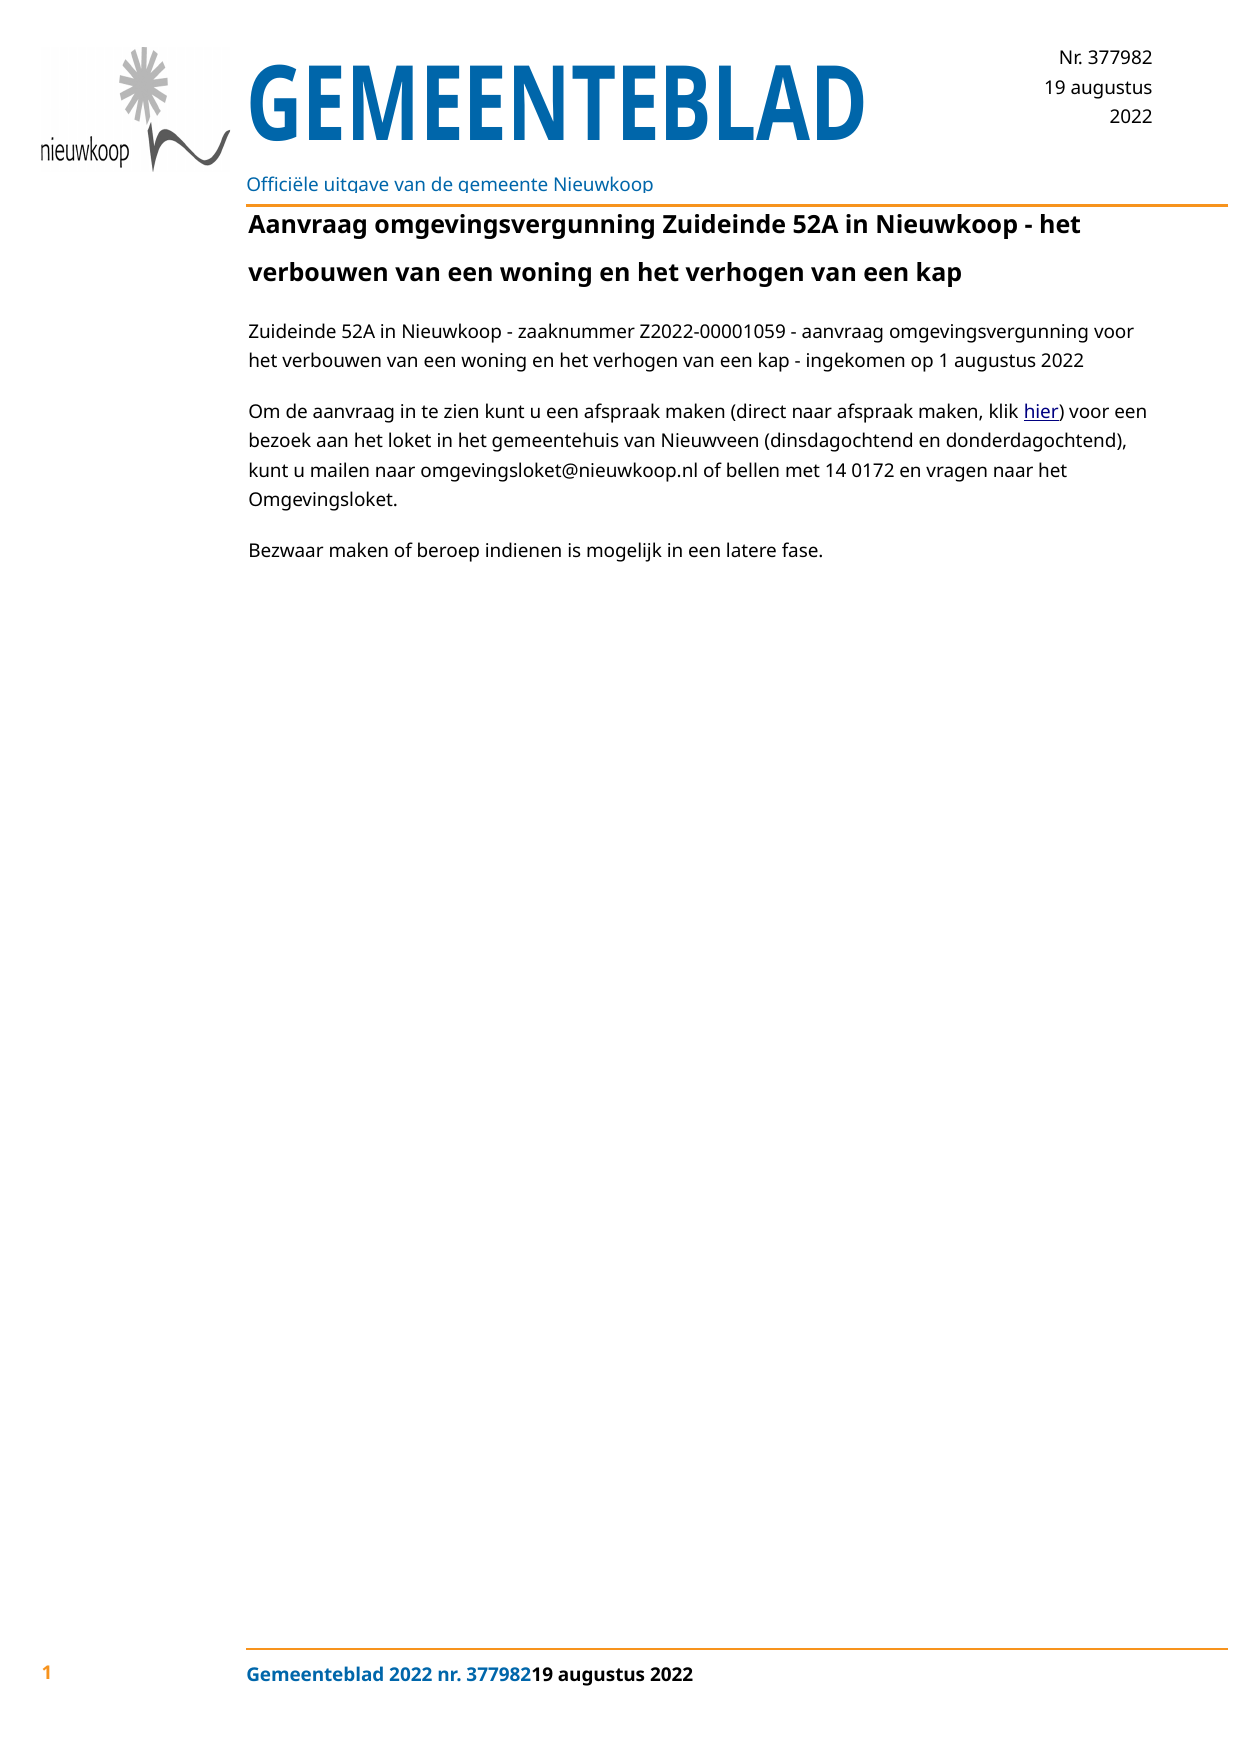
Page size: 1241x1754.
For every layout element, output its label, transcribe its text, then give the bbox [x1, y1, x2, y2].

text Bezwaar maken of beroep indienen is mogelijk in een latere fase. [248, 537, 1152, 563]
text Zuideinde 52A in Nieuwkoop - zaaknummer Z2022-00001059 - aanvraag omgevingsvergunning voor het verbouwen van een woning en het verhogen van een kap - ingekomen op 1 augustus 2022 [248, 318, 1152, 373]
text Om de aanvraag in te zien kunt u een afspraak maken (direct naar afspraak maken, klik hier) voor een bezoek aan het loket in het gemeentehuis van Nieuwveen (dinsdagochtend en donderdagochtend), kunt u mailen naar omgevingsloket@nieuwkoop.nl of bellen met 14 0172 en vragen naar het Omgevingsloket. [248, 398, 1152, 512]
text Aanvraag omgevingsvergunning Zuideinde 52A in Nieuwkoop - het verbouwen van een woning en het verhogen van een kap [248, 207, 1152, 288]
picture [41, 47, 231, 172]
